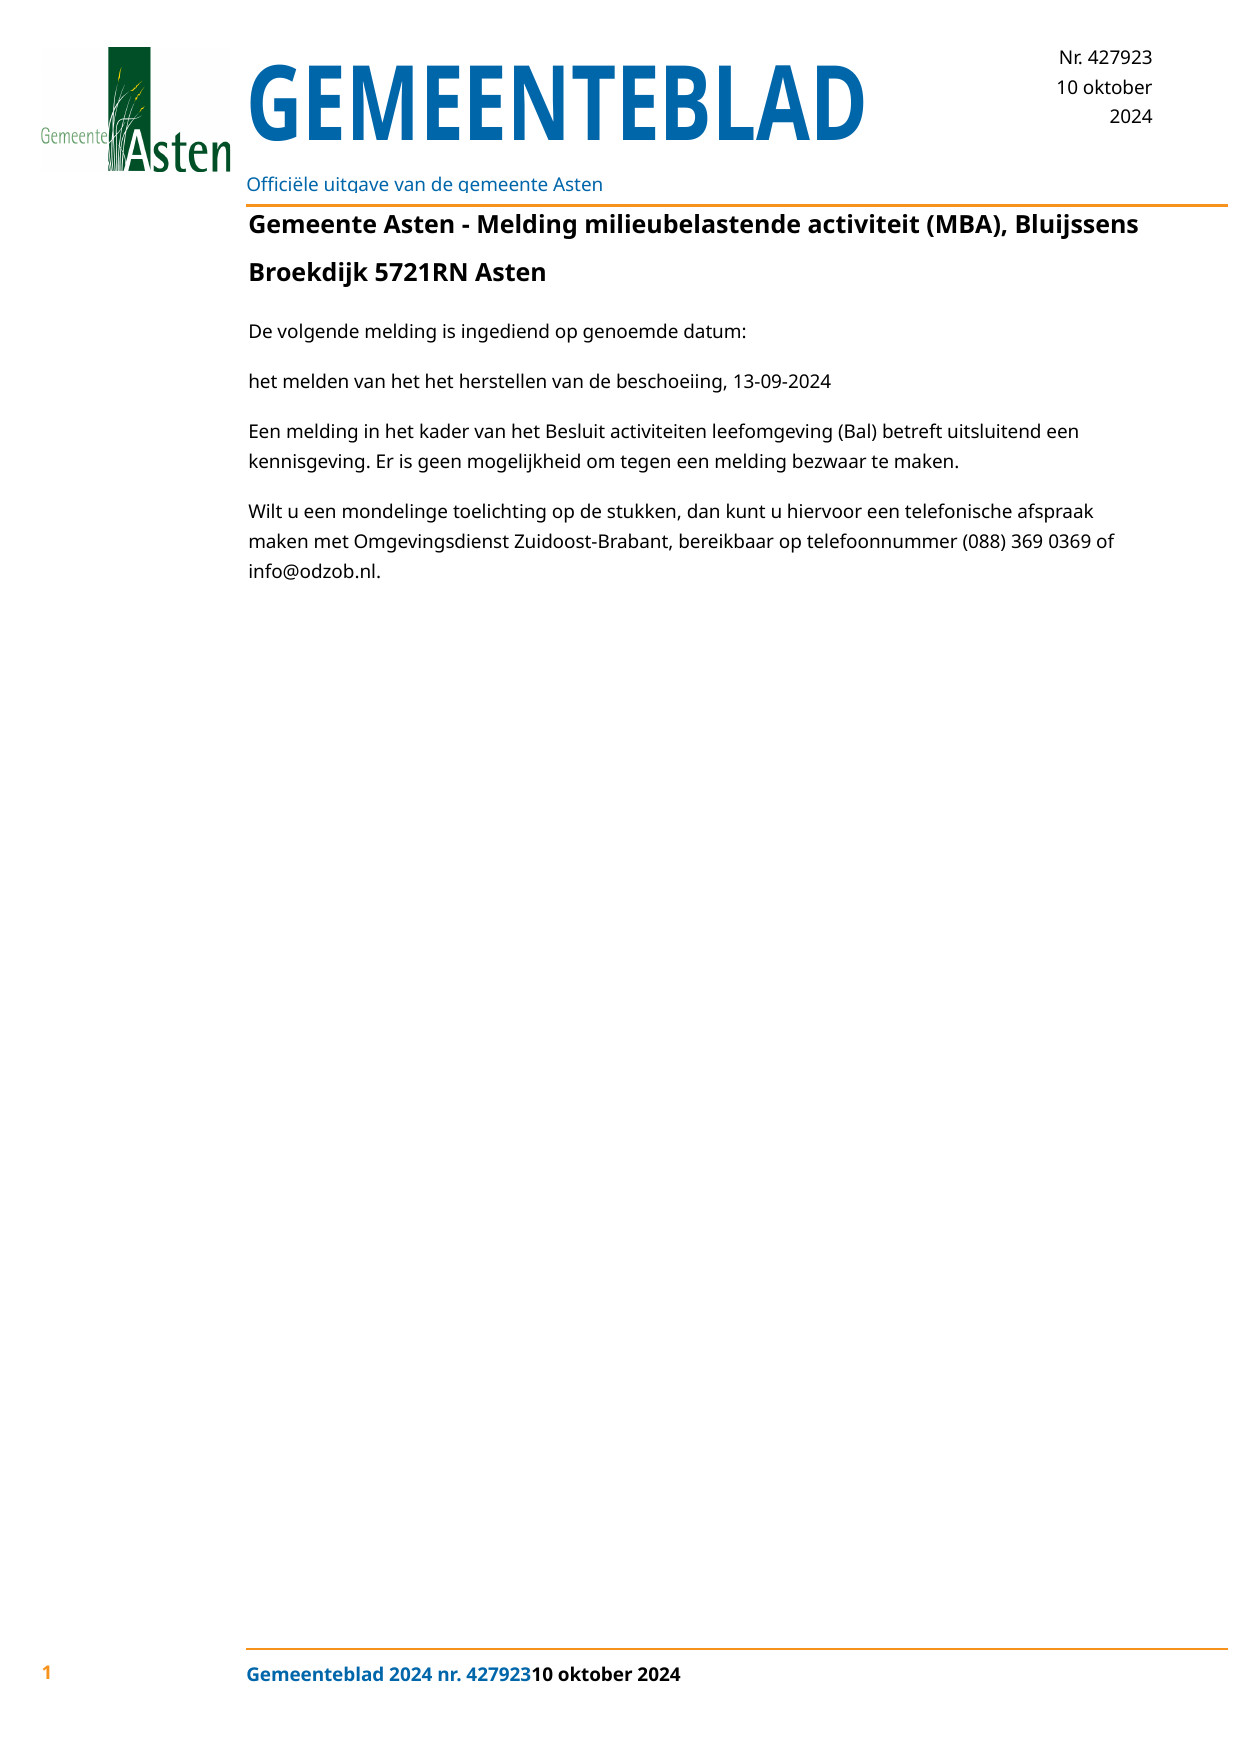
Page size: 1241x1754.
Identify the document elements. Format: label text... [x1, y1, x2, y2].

text Gemeente Asten - Melding milieubelastende activiteit (MBA), Bluijssens Broekdijk 5721RN Asten [248, 207, 1152, 288]
text Een melding in het kader van het Besluit activiteiten leefomgeving (Bal) betreft uitsluitend een kennisgeving. Er is geen mogelijkheid om tegen een melding bezwaar te maken. [248, 419, 1152, 474]
text Wilt u een mondelinge toelichting op de stukken, dan kunt u hiervoor een telefonische afspraak maken met Omgevingsdienst Zuidoost-Brabant, bereikbaar op telefoonnummer (088) 369 0369 of info@odzob.nl. [248, 499, 1152, 584]
text het melden van het het herstellen van de beschoeiing, 13-09-2024 [248, 368, 1152, 394]
picture [41, 47, 231, 172]
text De volgende melding is ingediend op genoemde datum: [248, 318, 1152, 344]
